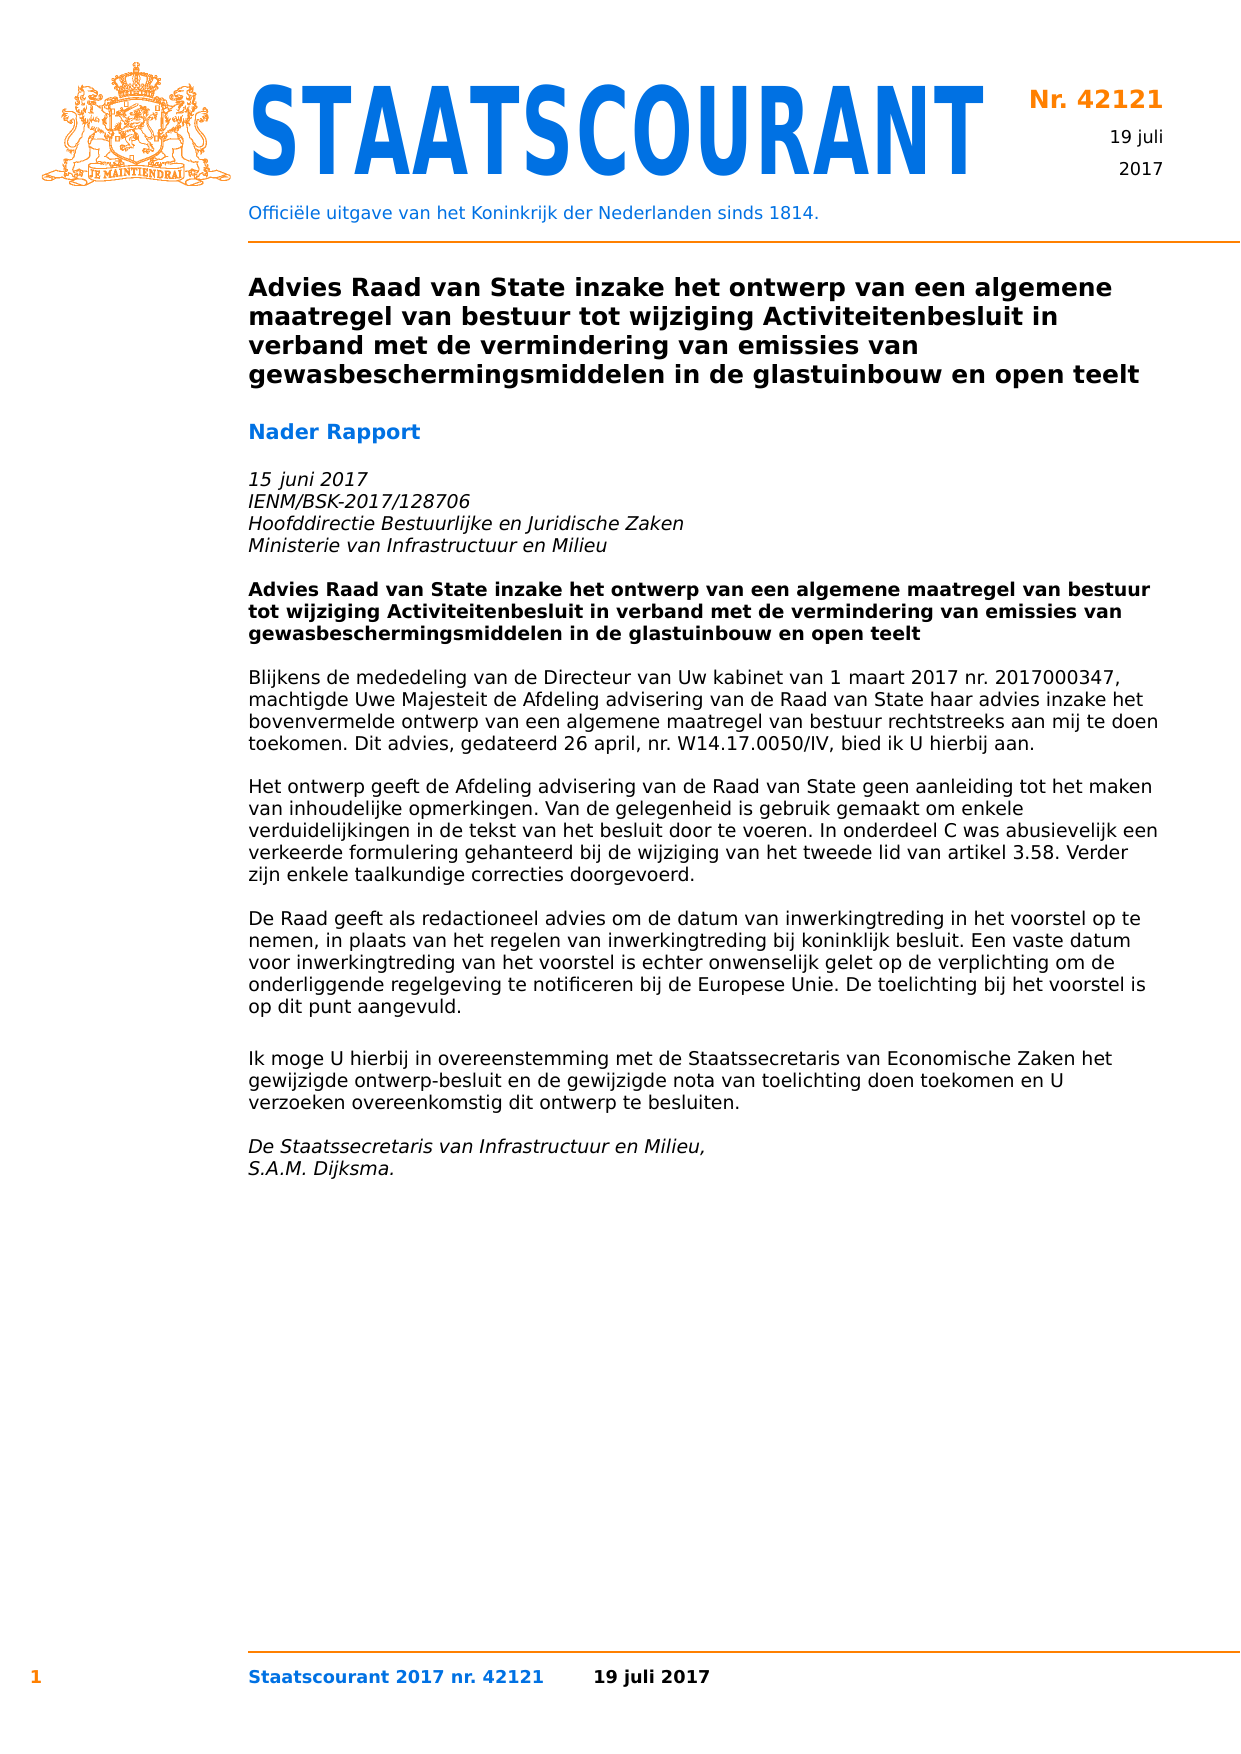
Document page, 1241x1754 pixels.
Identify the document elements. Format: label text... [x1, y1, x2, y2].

text Advies Raad van State inzake het ontwerp van een algemene maatregel van bestuur tot wijziging Activiteitenbesluit in verband met de vermindering van emissies van gewasbeschermingsmiddelen in de glastuinbouw en open teelt [248, 579, 1163, 645]
table_cell 2017 [998, 153, 1240, 203]
table_cell Officiële uitgave van het Koninkrijk der Nederlanden sinds 1814. [248, 203, 1240, 241]
text De Staatssecretaris van Infrastructuur en Milieu, S.A.M. Dijksma. [248, 1136, 1163, 1180]
text Hoofddirectie Bestuurlijke en Juridische Zaken [248, 513, 1163, 535]
table_header STAATSCOURANT [248, 62, 998, 203]
text Blijkens de mededeling van de Directeur van Uw kabinet van 1 maart 2017 nr. 2017000347, machtigde Uwe Majesteit de Afdeling advisering van de Raad van State haar advies inzake het bovenvermelde ontwerp van een algemene maatregel van bestuur rechtstreeks aan mij te doen toekomen. Dit advies, gedateerd 26 april, nr. W14.17.0050/IV, bied ik U hierbij aan. [248, 667, 1163, 754]
picture [41, 62, 231, 186]
subtitle Advies Raad van State inzake het ontwerp van een algemene maatregel van bestuur tot wijziging Activiteitenbesluit in verband met de vermindering van emissies van gewasbeschermingsmiddelen in de glastuinbouw en open teelt [248, 273, 1163, 390]
subtitle Nader Rapport [248, 420, 1163, 444]
text Ministerie van Infrastructuur en Milieu [248, 535, 1163, 557]
table_header [25, 62, 248, 241]
table_cell 19 juli [998, 121, 1240, 153]
text Ik moge U hierbij in overeenstemming met de Staatssecretaris van Economische Zaken het gewijzigde ontwerp-besluit en de gewijzigde nota van toelichting doen toekomen en U verzoeken overeenkomstig dit ontwerp te besluiten. [248, 1048, 1163, 1114]
text Het ontwerp geeft de Afdeling advisering van de Raad van State geen aanleiding tot het maken van inhoudelijke opmerkingen. Van de gelegenheid is gebruik gemaakt om enkele verduidelijkingen in de tekst van het besluit door te voeren. In onderdeel C was abusievelijk een verkeerde formulering gehanteerd bij de wijziging van het tweede lid van artikel 3.58. Verder zijn enkele taalkundige correcties doorgevoerd. [248, 776, 1163, 886]
text IENM/BSK-2017/128706 [248, 491, 1163, 513]
text De Raad geeft als redactioneel advies om de datum van inwerkingtreding in het voorstel op te nemen, in plaats van het regelen van inwerkingtreding bij koninklijk besluit. Een vaste datum voor inwerkingtreding van het voorstel is echter onwenselijk gelet op de verplichting om de onderliggende regelgeving te notificeren bij de Europese Unie. De toelichting bij het voorstel is op dit punt aangevuld. [248, 908, 1163, 1018]
text 15 juni 2017 [248, 469, 1163, 491]
table_header Nr. 42121 [998, 62, 1240, 121]
